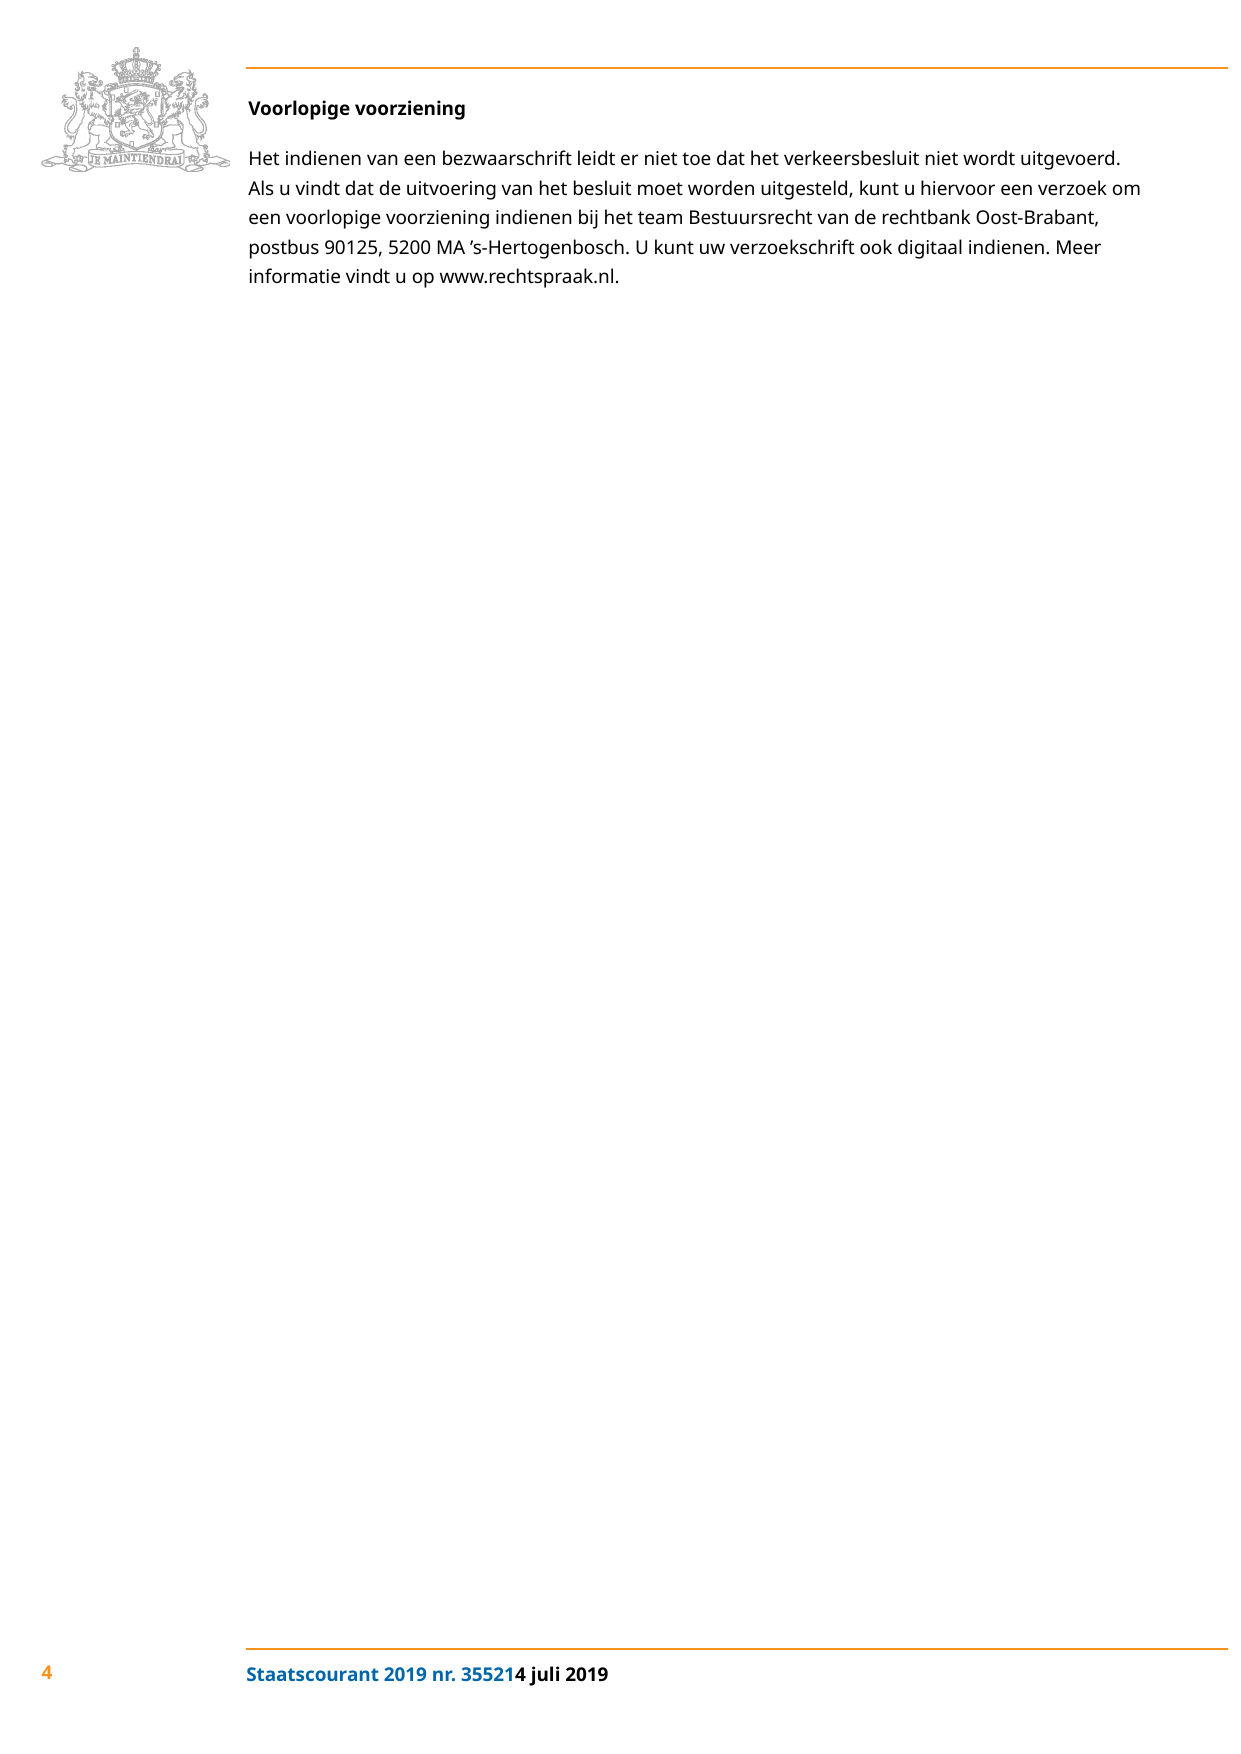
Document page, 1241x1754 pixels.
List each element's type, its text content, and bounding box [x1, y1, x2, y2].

text Het indienen van een bezwaarschrift leidt er niet toe dat het verkeersbesluit niet wordt uitgevoerd. Als u vindt dat de uitvoering van het besluit moet worden uitgesteld, kunt u hiervoor een verzoek om een voorlopige voorziening indienen bij het team Bestuursrecht van de rechtbank Oost-Brabant, postbus 90125, 5200 MA ’s-Hertogenbosch. U kunt uw verzoekschrift ook digitaal indienen. Meer informatie vindt u op www.rechtspraak.nl. [248, 145, 1152, 289]
picture [41, 47, 231, 172]
text Voorlopige voorziening [248, 95, 1152, 121]
